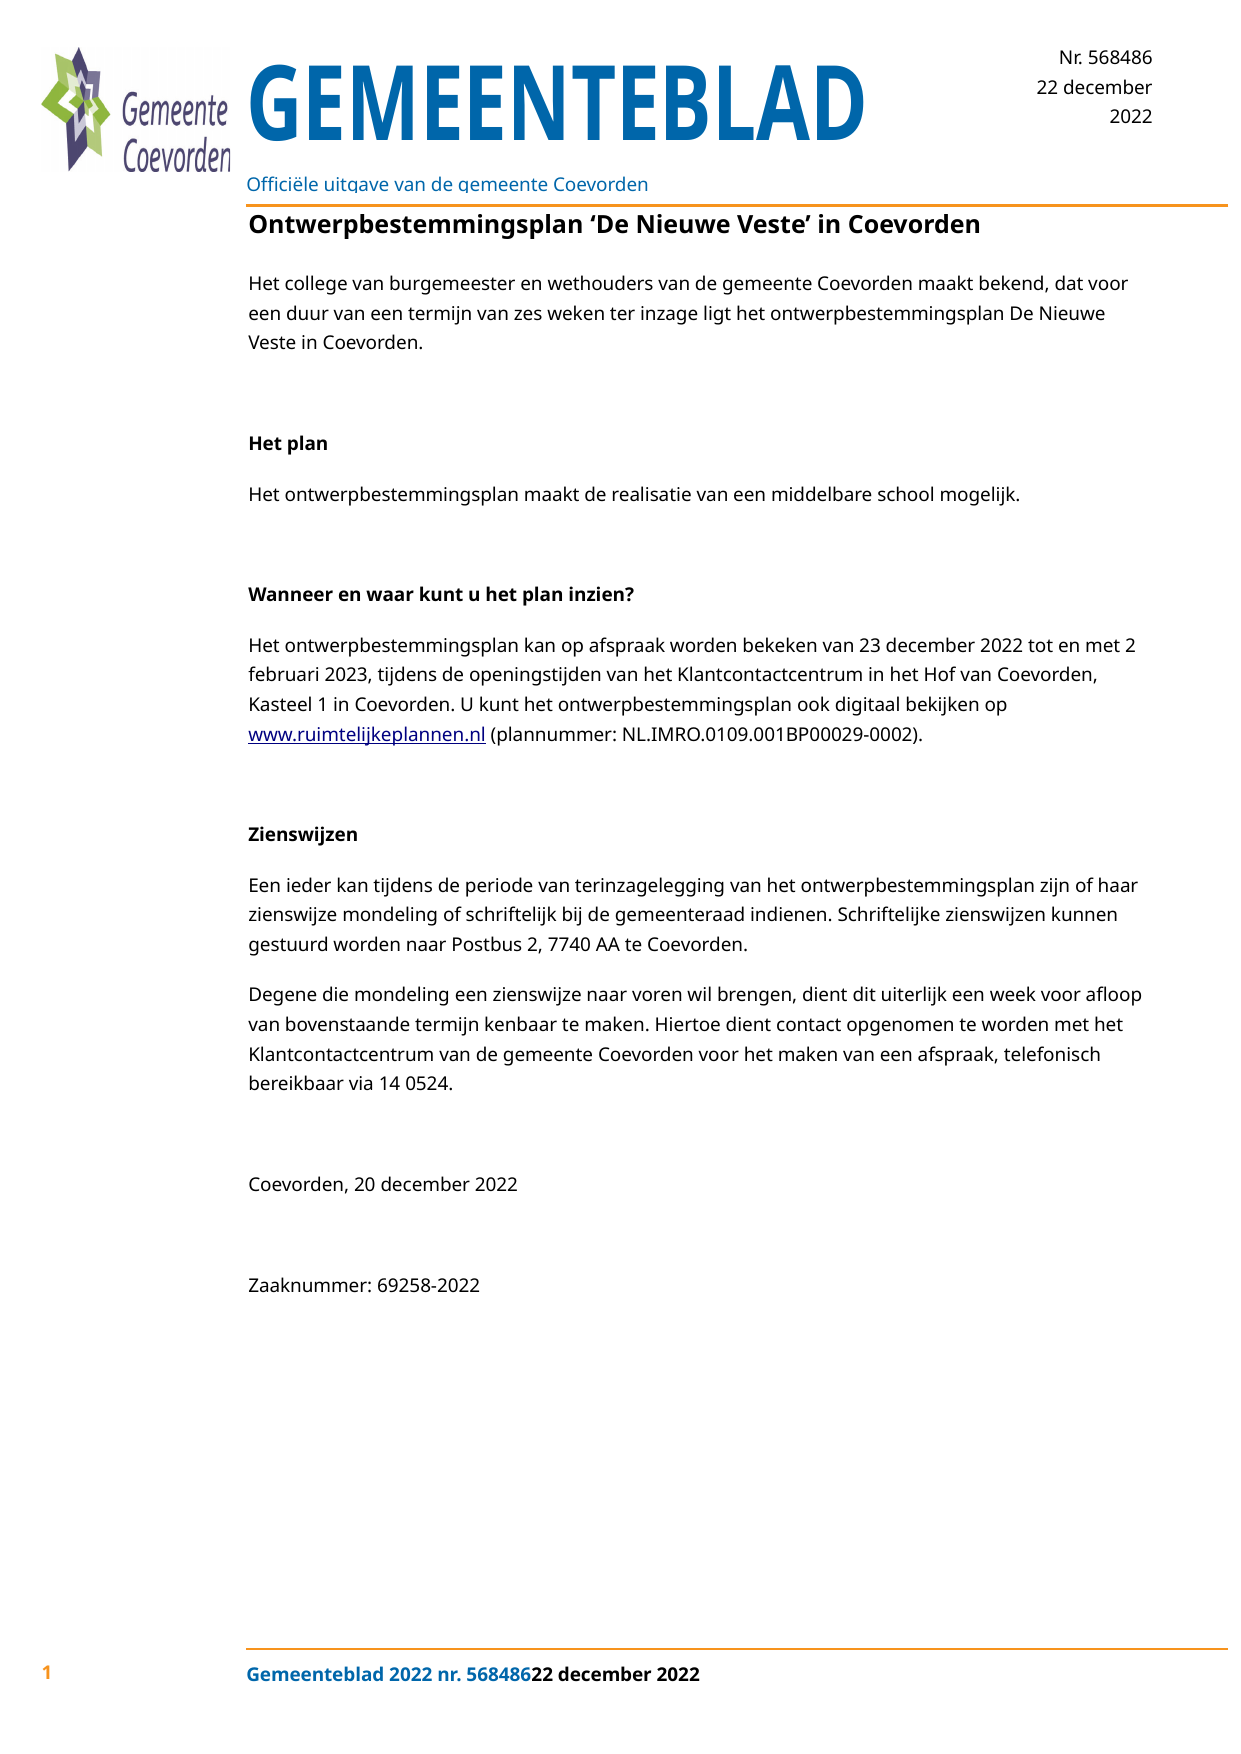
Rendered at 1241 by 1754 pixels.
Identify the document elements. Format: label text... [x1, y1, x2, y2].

text Het plan [248, 430, 1152, 456]
text Zienswijzen [248, 822, 1152, 847]
picture [41, 47, 231, 172]
text Het college van burgemeester en wethouders van de gemeente Coevorden maakt bekend, dat voor een duur van een termijn van zes weken ter inzage ligt het ontwerpbestemmingsplan De Nieuwe Veste in Coevorden. [248, 270, 1152, 355]
text Het ontwerpbestemmingsplan kan op afspraak worden bekeken van 23 december 2022 tot en met 2 februari 2023, tijdens de openingstijden van het Klantcontactcentrum in het Hof van Coevorden, Kasteel 1 in Coevorden. U kunt het ontwerpbestemmingsplan ook digitaal bekijken op www.ruimtelijkeplannen.nl (plannummer: NL.IMRO.0109.001BP00029-0002). [248, 632, 1152, 746]
text Het ontwerpbestemmingsplan maakt de realisatie van een middelbare school mogelijk. [248, 481, 1152, 506]
text Degene die mondeling een zienswijze naar voren wil brengen, dient dit uiterlijk een week voor afloop van bovenstaande termijn kenbaar te maken. Hiertoe dient contact opgenomen te worden met het Klantcontactcentrum van de gemeente Coevorden voor het maken van een afspraak, telefonisch bereikbaar via 14 0524. [248, 982, 1152, 1096]
text Ontwerpbestemmingsplan ‘De Nieuwe Veste’ in Coevorden [248, 207, 1152, 241]
text Een ieder kan tijdens de periode van terinzagelegging van het ontwerpbestemmingsplan zijn of haar zienswijze mondeling of schriftelijk bij de gemeenteraad indienen. Schriftelijke zienswijzen kunnen gestuurd worden naar Postbus 2, 7740 AA te Coevorden. [248, 872, 1152, 957]
text Wanneer en waar kunt u het plan inzien? [248, 582, 1152, 607]
text Coevorden, 20 december 2022 [248, 1171, 1152, 1197]
text Zaaknummer: 69258-2022 [248, 1272, 1152, 1298]
